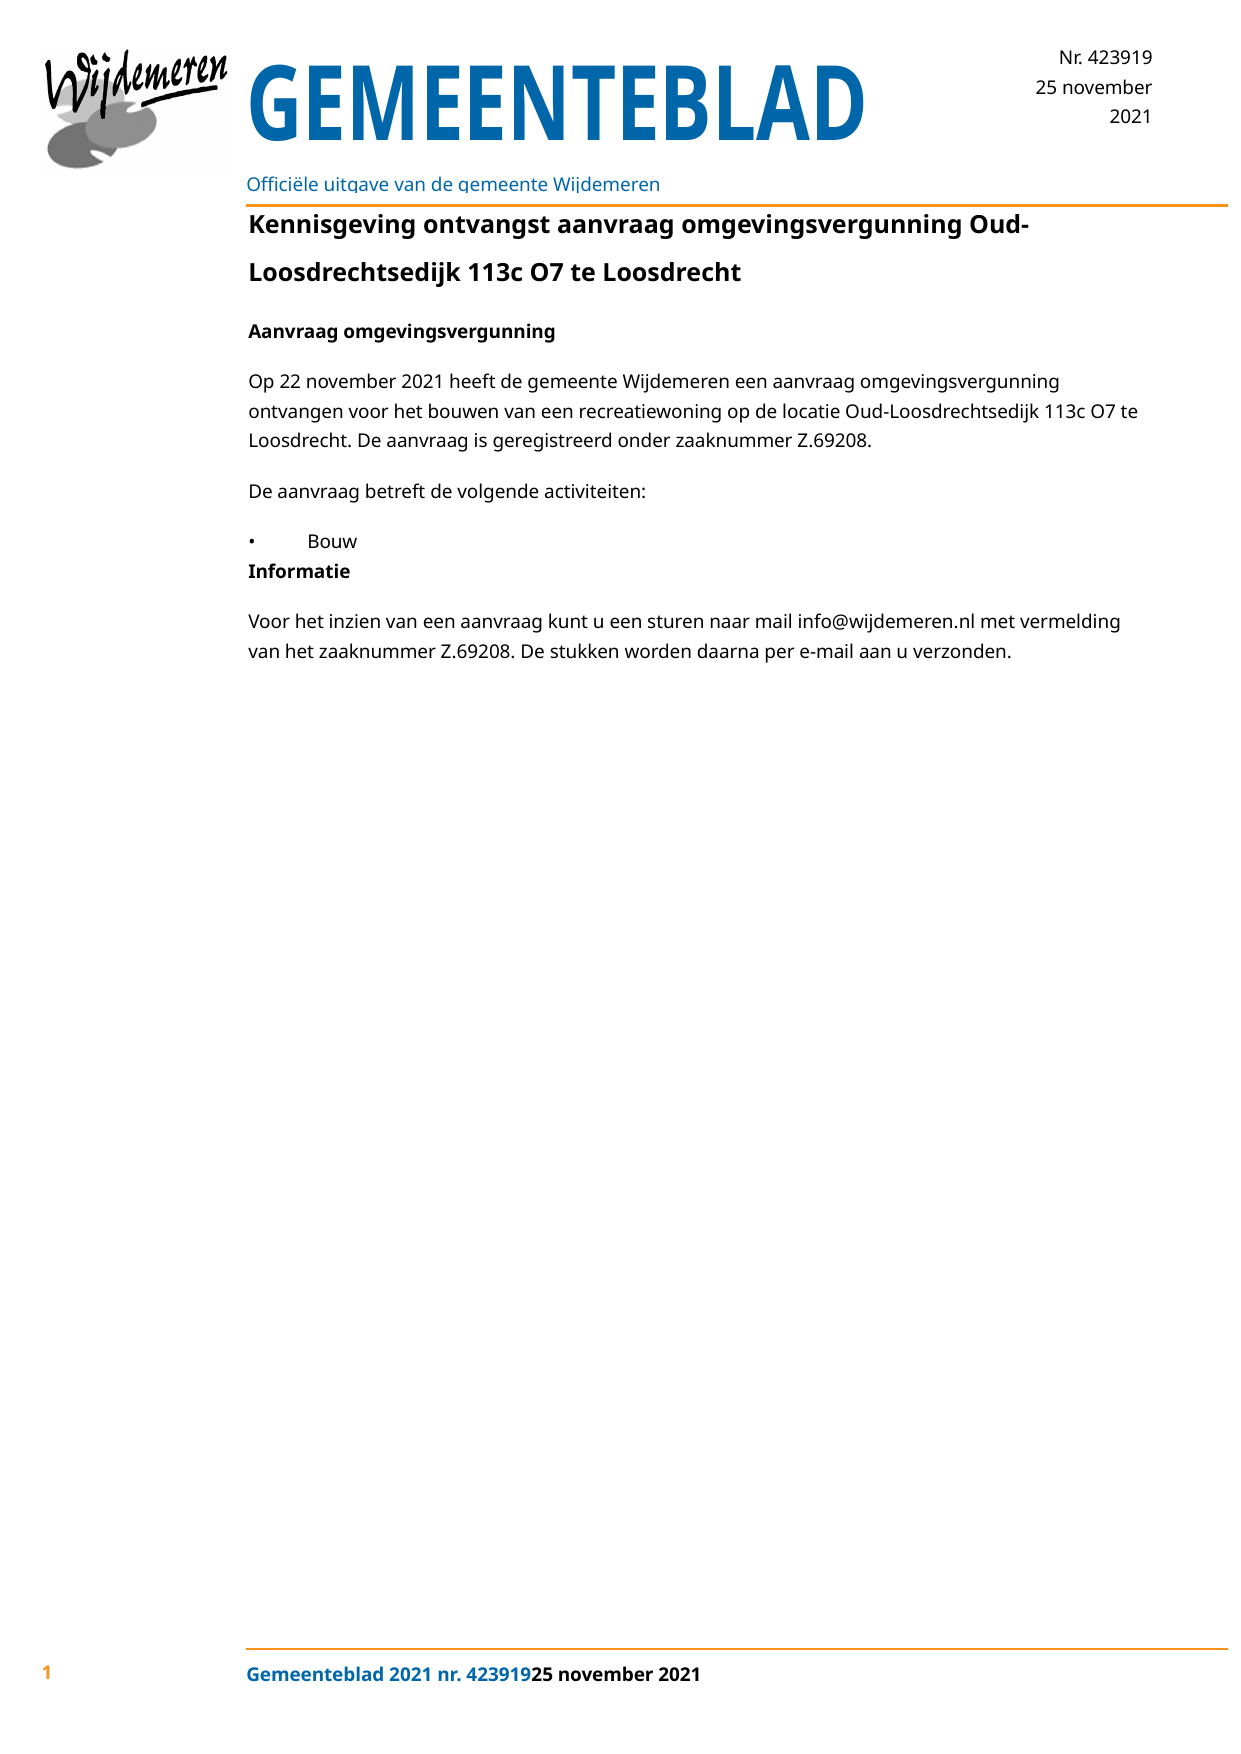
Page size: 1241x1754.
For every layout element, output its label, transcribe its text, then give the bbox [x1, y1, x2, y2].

text De aanvraag betreft de volgende activiteiten: [248, 478, 1152, 504]
text Aanvraag omgevingsvergunning [248, 318, 1152, 344]
list Bouw [248, 528, 1152, 554]
text Informatie [248, 558, 1152, 584]
picture [41, 47, 231, 172]
text Voor het inzien van een aanvraag kunt u een sturen naar mail info@wijdemeren.nl met vermelding van het zaaknummer Z.69208. De stukken worden daarna per e-mail aan u verzonden. [248, 608, 1152, 664]
text Kennisgeving ontvangst aanvraag omgevingsvergunning Oud-Loosdrechtsedijk 113c O7 te Loosdrecht [248, 207, 1152, 288]
text Op 22 november 2021 heeft de gemeente Wijdemeren een aanvraag omgevingsvergunning ontvangen voor het bouwen van een recreatiewoning op de locatie Oud-Loosdrechtsedijk 113c O7 te Loosdrecht. De aanvraag is geregistreerd onder zaaknummer Z.69208. [248, 368, 1152, 453]
